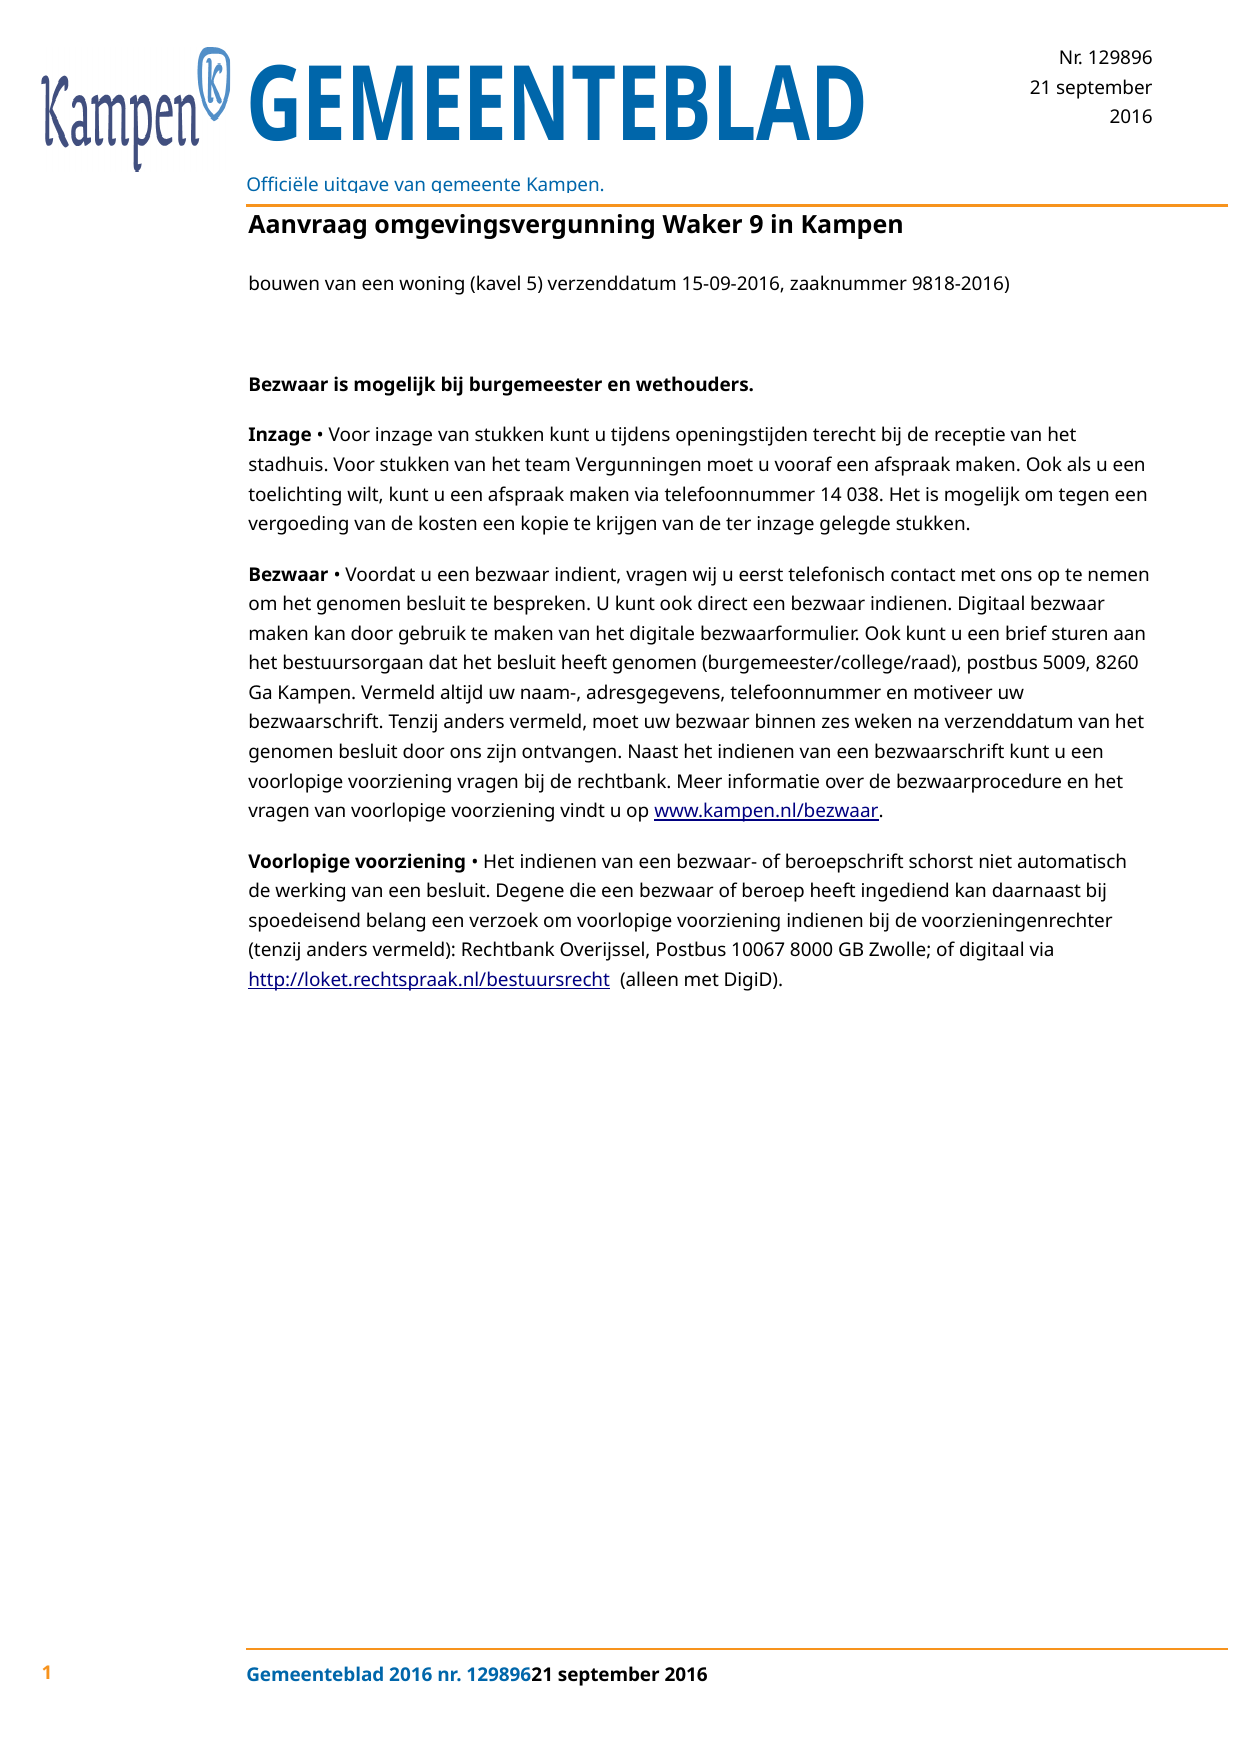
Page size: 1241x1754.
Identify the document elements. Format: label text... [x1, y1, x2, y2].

text Voorlopige voorziening • Het indienen van een bezwaar- of beroepschrift schorst niet automatisch de werking van een besluit. Degene die een bezwaar of beroep heeft ingediend kan daarnaast bij spoedeisend belang een verzoek om voorlopige voorziening indienen bij de voorzieningenrechter (tenzij anders vermeld): Rechtbank Overijssel, Postbus 10067 8000 GB Zwolle; of digitaal via http://loket.rechtspraak.nl/bestuursrecht (alleen met DigiD). [248, 848, 1152, 992]
text Inzage • Voor inzage van stukken kunt u tijdens openingstijden terecht bij de receptie van het stadhuis. Voor stukken van het team Vergunningen moet u vooraf een afspraak maken. Ook als u een toelichting wilt, kunt u een afspraak maken via telefoonnummer 14 038. Het is mogelijk om tegen een vergoeding van de kosten een kopie te krijgen van de ter inzage gelegde stukken. [248, 422, 1152, 536]
text Aanvraag omgevingsvergunning Waker 9 in Kampen [248, 207, 1152, 241]
picture [41, 47, 231, 172]
text bouwen van een woning (kavel 5) verzenddatum 15-09-2016, zaaknummer 9818-2016) [248, 270, 1152, 296]
text Bezwaar is mogelijk bij burgemeester en wethouders. [248, 371, 1152, 397]
text Bezwaar • Voordat u een bezwaar indient, vragen wij u eerst telefonisch contact met ons op te nemen om het genomen besluit te bespreken. U kunt ook direct een bezwaar indienen. Digitaal bezwaar maken kan door gebruik te maken van het digitale bezwaarformulier. Ook kunt u een brief sturen aan het bestuursorgaan dat het besluit heeft genomen (burgemeester/college/raad), postbus 5009, 8260 Ga Kampen. Vermeld altijd uw naam-, adresgegevens, telefoonnummer en motiveer uw bezwaarschrift. Tenzij anders vermeld, moet uw bezwaar binnen zes weken na verzenddatum van het genomen besluit door ons zijn ontvangen. Naast het indienen van een bezwaarschrift kunt u een voorlopige voorziening vragen bij de rechtbank. Meer informatie over de bezwaarprocedure en het vragen van voorlopige voorziening vindt u op www.kampen.nl/bezwaar. [248, 561, 1152, 823]
